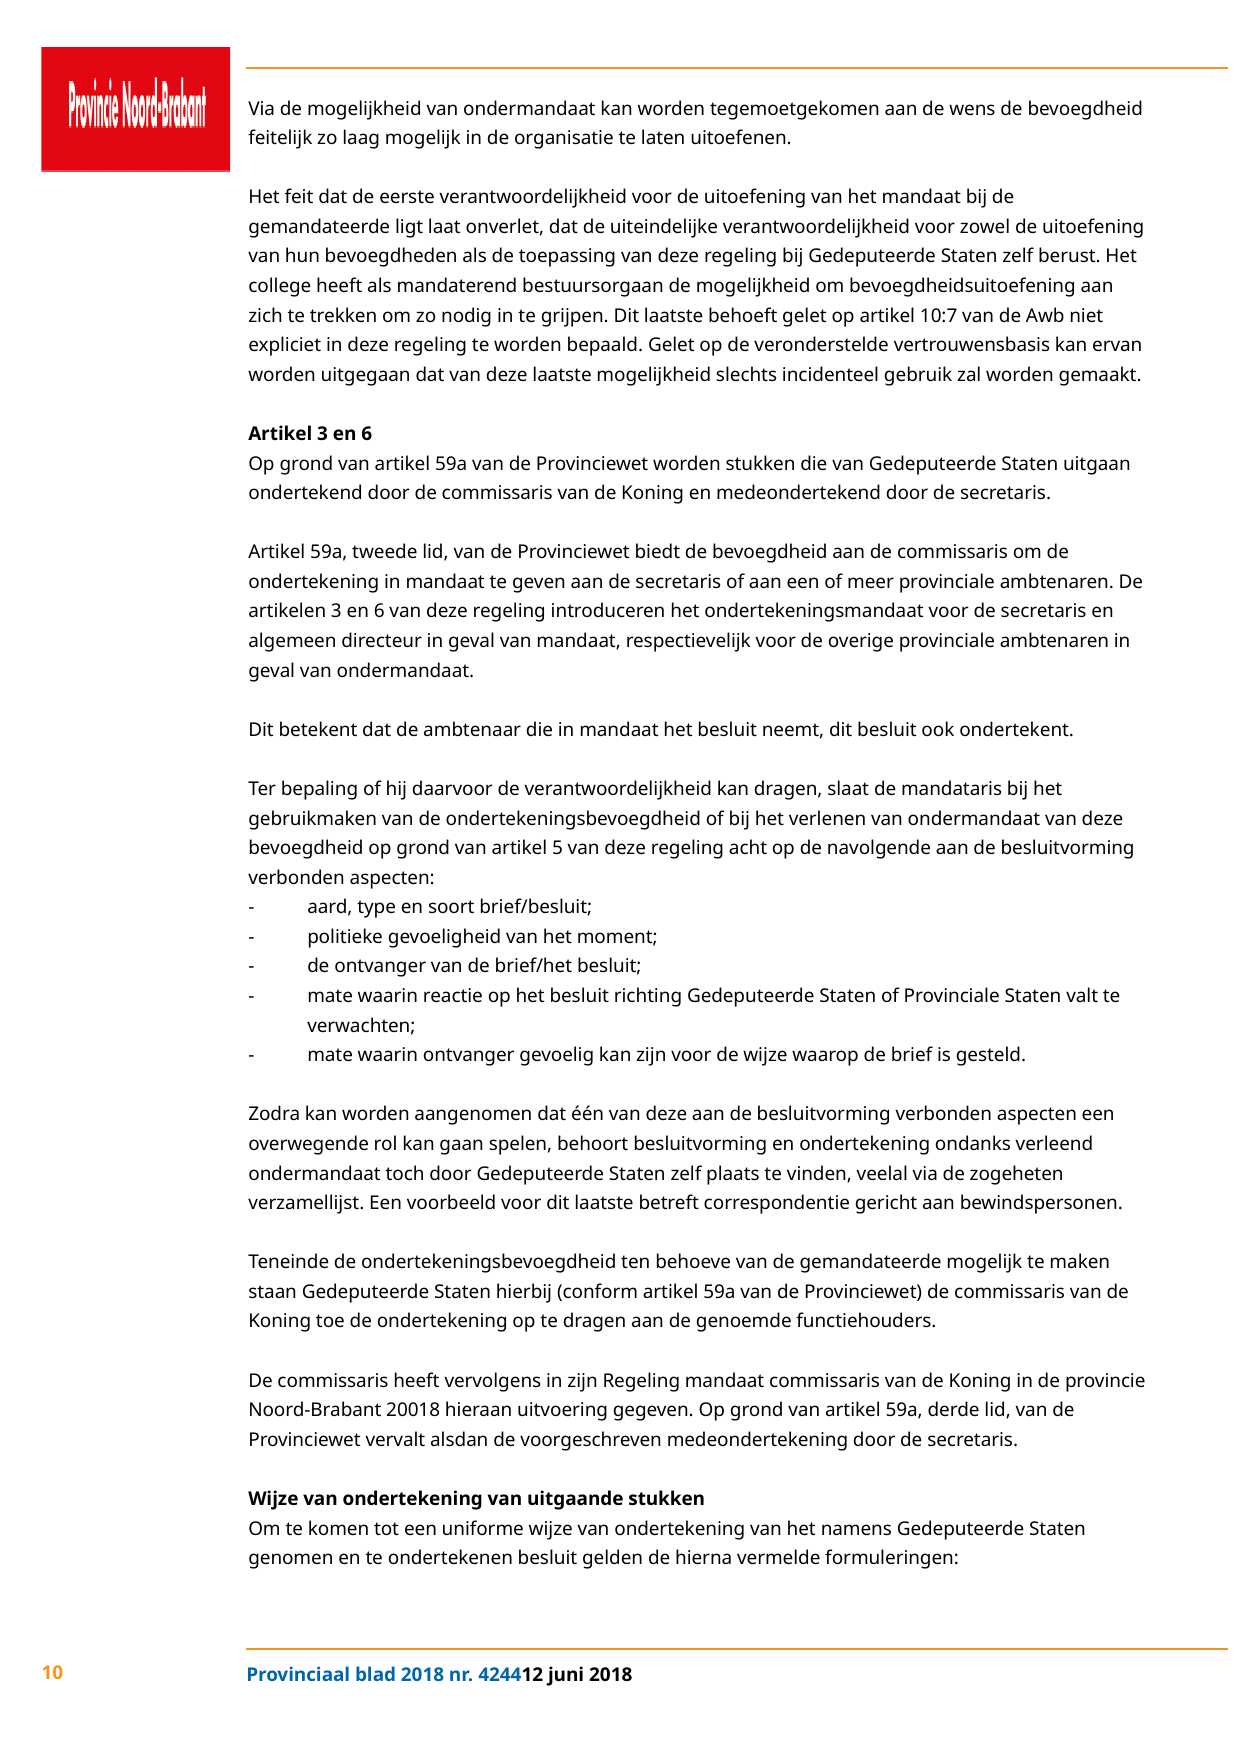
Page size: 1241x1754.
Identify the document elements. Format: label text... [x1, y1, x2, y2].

text Teneinde de ondertekeningsbevoegdheid ten behoeve van de gemandateerde mogelijk te maken staan Gedeputeerde Staten hierbij (conform artikel 59a van de Provinciewet) de commissaris van de Koning toe de ondertekening op te dragen aan de genoemde functiehouders. [248, 1248, 1152, 1333]
text Wijze van ondertekening van uitgaande stukken [248, 1485, 1152, 1511]
text Dit betekent dat de ambtenaar die in mandaat het besluit neemt, dit besluit ook ondertekent. [248, 716, 1152, 742]
text De commissaris heeft vervolgens in zijn Regeling mandaat commissaris van de Koning in de provincie Noord-Brabant 20018 hieraan uitvoering gegeven. Op grond van artikel 59a, derde lid, van de Provinciewet vervalt alsdan de voorgeschreven medeondertekening door de secretaris. [248, 1367, 1152, 1452]
text Om te komen tot een uniforme wijze van ondertekening van het namens Gedeputeerde Staten genomen en te ondertekenen besluit gelden de hierna vermelde formuleringen: [248, 1515, 1152, 1570]
text Ter bepaling of hij daarvoor de verantwoordelijkheid kan dragen, slaat de mandataris bij het gebruikmaken van de ondertekeningsbevoegdheid of bij het verlenen van ondermandaat van deze bevoegdheid op grond van artikel 5 van deze regeling acht op de navolgende aan de besluitvorming verbonden aspecten: [248, 775, 1152, 890]
list mate waarin reactie op het besluit richting Gedeputeerde Staten of Provinciale Staten valt te verwachten; [248, 982, 1152, 1038]
list mate waarin ontvanger gevoelig kan zijn voor de wijze waarop de brief is gesteld. [248, 1041, 1152, 1067]
list politieke gevoeligheid van het moment; [248, 923, 1152, 949]
text Zodra kan worden aangenomen dat één van deze aan de besluitvorming verbonden aspecten een overwegende rol kan gaan spelen, behoort besluitvorming en ondertekening ondanks verleend ondermandaat toch door Gedeputeerde Staten zelf plaats te vinden, veelal via de zogeheten verzamellijst. Een voorbeeld voor dit laatste betreft correspondentie gericht aan bewindspersonen. [248, 1101, 1152, 1215]
text Via de mogelijkheid van ondermandaat kan worden tegemoetgekomen aan de wens de bevoegdheid feitelijk zo laag mogelijk in de organisatie te laten uitoefenen. [248, 95, 1152, 150]
picture [41, 47, 231, 172]
text Het feit dat de eerste verantwoordelijkheid voor de uitoefening van het mandaat bij de gemandateerde ligt laat onverlet, dat de uiteindelijke verantwoordelijkheid voor zowel de uitoefening van hun bevoegdheden als de toepassing van deze regeling bij Gedeputeerde Staten zelf berust. Het college heeft als mandaterend bestuursorgaan de mogelijkheid om bevoegdheidsuitoefening aan zich te trekken om zo nodig in te grijpen. Dit laatste behoeft gelet op artikel 10:7 van de Awb niet expliciet in deze regeling te worden bepaald. Gelet op de veronderstelde vertrouwensbasis kan ervan worden uitgegaan dat van deze laatste mogelijkheid slechts incidenteel gebruik zal worden gemaakt. [248, 183, 1152, 387]
list aard, type en soort brief/besluit; [248, 893, 1152, 919]
text Artikel 59a, tweede lid, van de Provinciewet biedt de bevoegdheid aan de commissaris om de ondertekening in mandaat te geven aan de secretaris of aan een of meer provinciale ambtenaren. De artikelen 3 en 6 van deze regeling introduceren het ondertekeningsmandaat voor de secretaris en algemeen directeur in geval van mandaat, respectievelijk voor de overige provinciale ambtenaren in geval van ondermandaat. [248, 538, 1152, 683]
list de ontvanger van de brief/het besluit; [248, 953, 1152, 978]
text Op grond van artikel 59a van de Provinciewet worden stukken die van Gedeputeerde Staten uitgaan ondertekend door de commissaris van de Koning en medeondertekend door de secretaris. [248, 450, 1152, 505]
text Artikel 3 en 6 [248, 420, 1152, 446]
